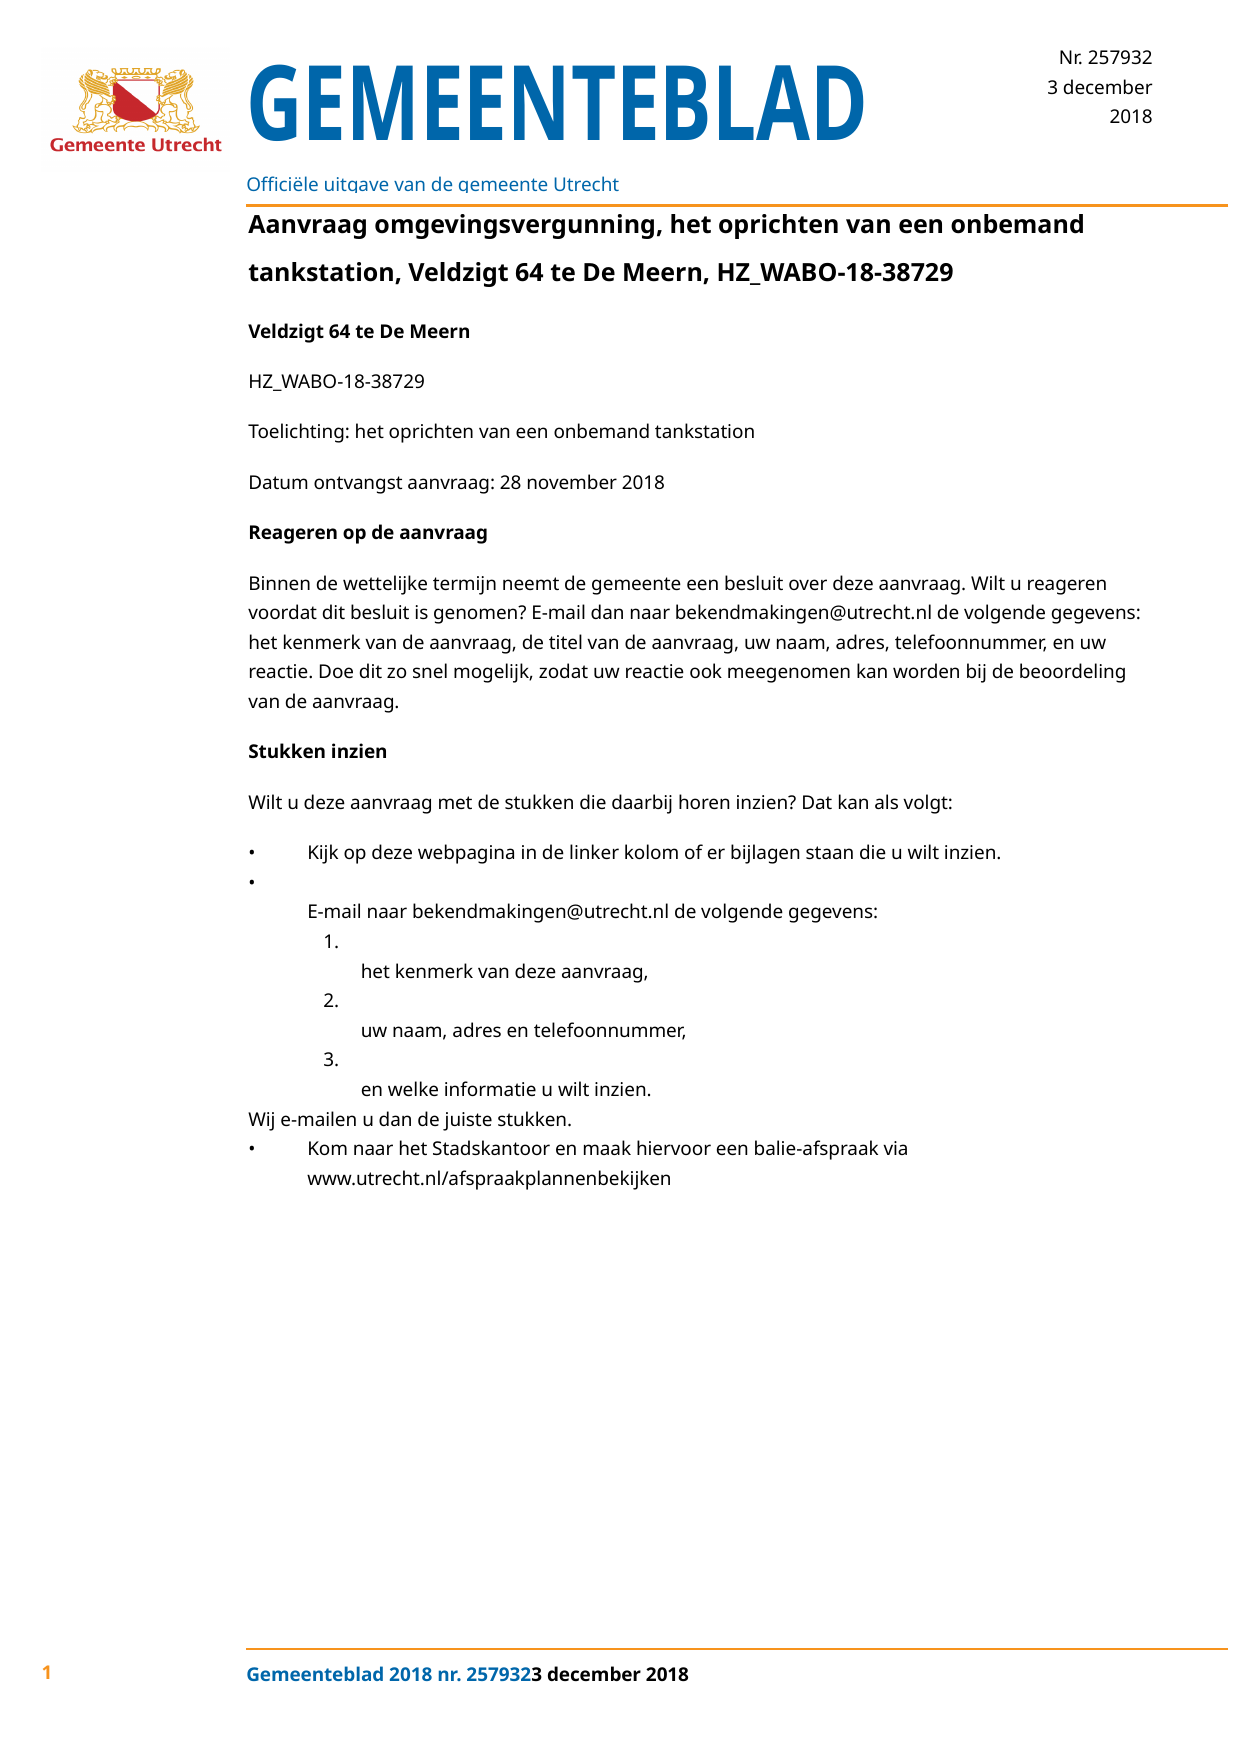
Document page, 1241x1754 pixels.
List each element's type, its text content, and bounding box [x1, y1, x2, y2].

text Aanvraag omgevingsvergunning, het oprichten van een onbemand tankstation, Veldzigt 64 te De Meern, HZ_WABO-18-38729 [248, 207, 1152, 288]
text HZ_WABO-18-38729 [248, 368, 1152, 394]
list uw naam, adres en telefoonnummer, [323, 1017, 1152, 1043]
list het kenmerk van deze aanvraag, [323, 958, 1152, 984]
text Binnen de wettelijke termijn neemt de gemeente een besluit over deze aanvraag. Wilt u reageren voordat dit besluit is genomen? E-mail dan naar bekendmakingen@utrecht.nl de volgende gegevens: het kenmerk van de aanvraag, de titel van de aanvraag, uw naam, adres, telefoonnummer, en uw reactie. Doe dit zo snel mogelijk, zodat uw reactie ook meegenomen kan worden bij de beoordeling van de aanvraag. [248, 570, 1152, 714]
list en welke informatie u wilt inzien. [323, 1076, 1152, 1102]
text Toelichting: het oprichten van een onbemand tankstation [248, 419, 1152, 444]
text Veldzigt 64 te De Meern [248, 318, 1152, 344]
list E-mail naar bekendmakingen@utrecht.nl de volgende gegevens: [248, 899, 1152, 924]
list Kom naar het Stadskantoor en maak hiervoor een balie-afspraak via www.utrecht.nl/afspraakplannenbekijken [248, 1135, 1152, 1191]
text Wij e-mailen u dan de juiste stukken. [248, 1106, 1152, 1132]
text Stukken inzien [248, 739, 1152, 764]
text Wilt u deze aanvraag met de stukken die daarbij horen inzien? Dat kan als volgt: [248, 789, 1152, 815]
picture [41, 47, 231, 172]
text Datum ontvangst aanvraag: 28 november 2018 [248, 469, 1152, 495]
list Kijk op deze webpagina in de linker kolom of er bijlagen staan die u wilt inzien. [248, 839, 1152, 865]
text Reageren op de aanvraag [248, 519, 1152, 545]
